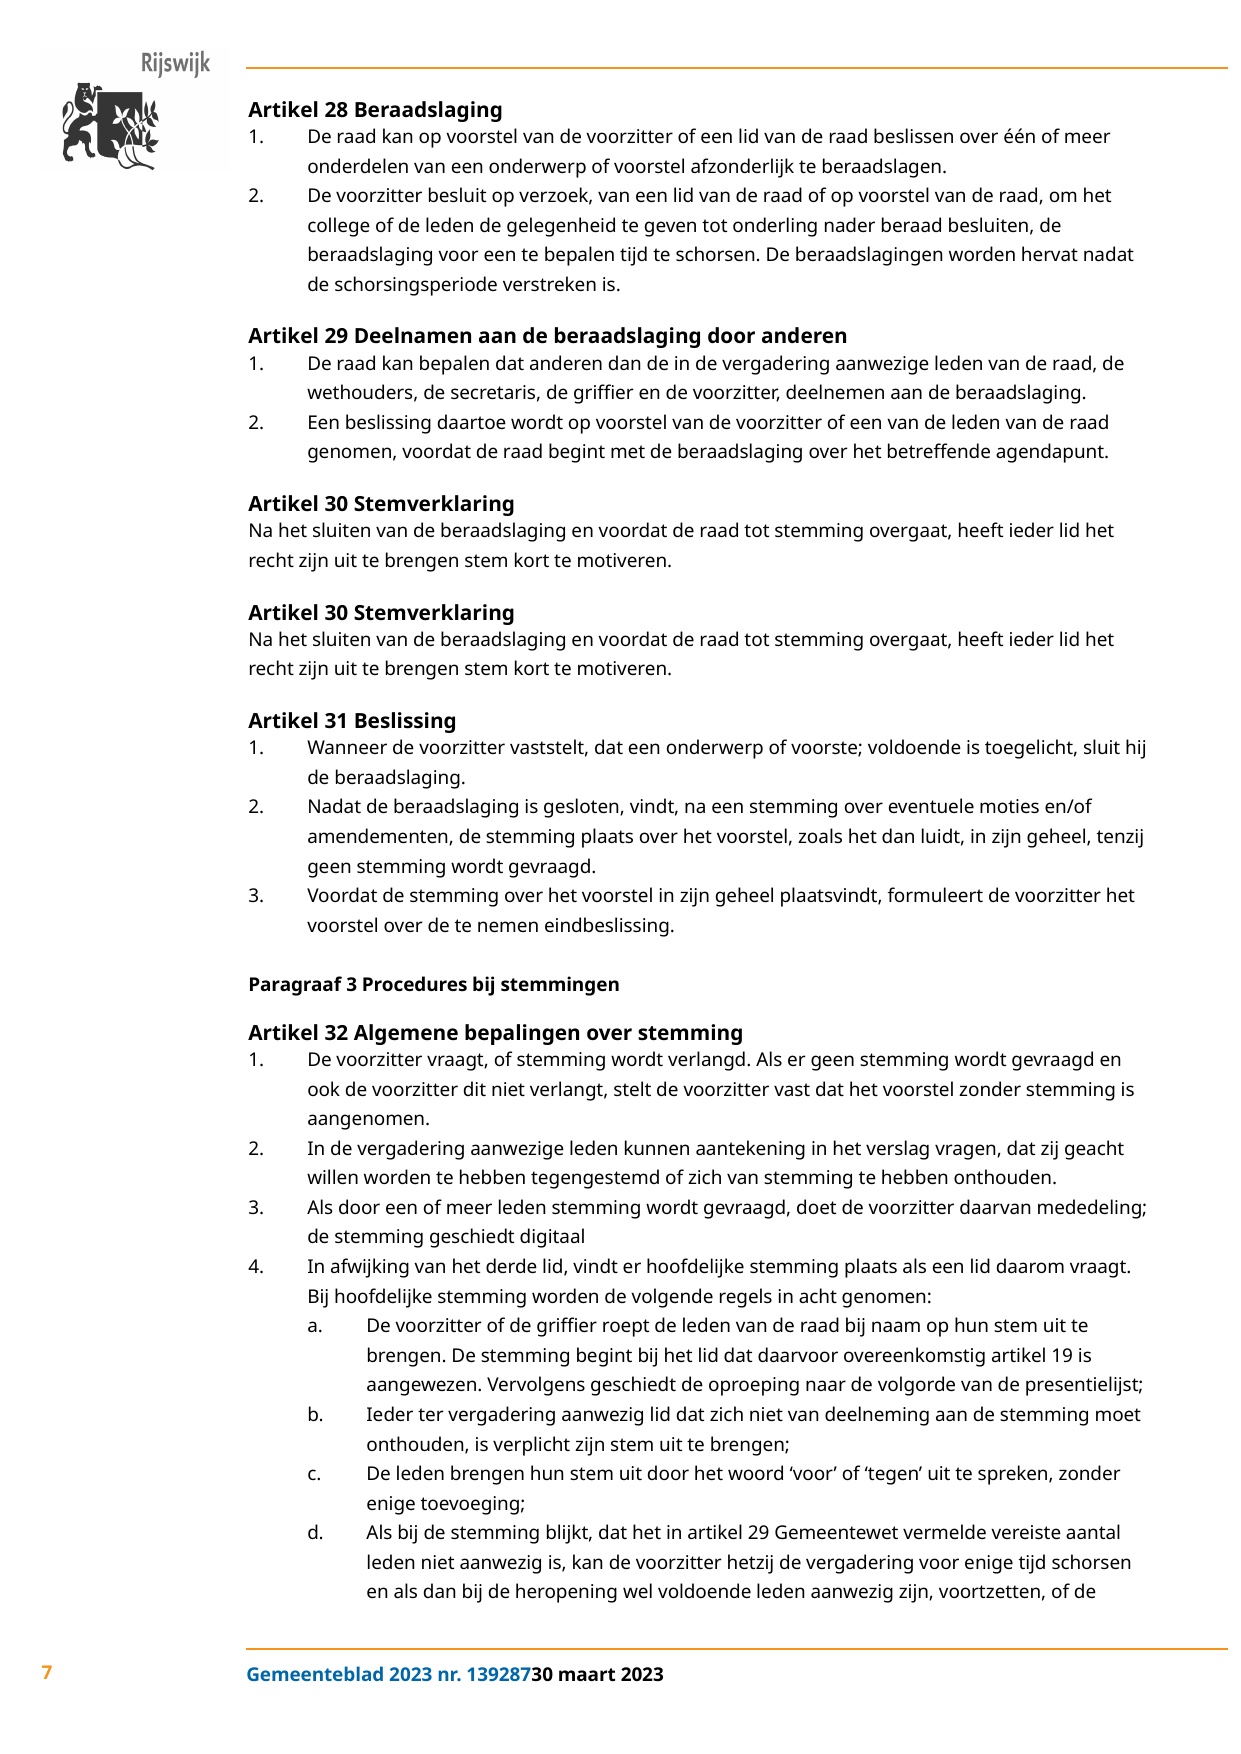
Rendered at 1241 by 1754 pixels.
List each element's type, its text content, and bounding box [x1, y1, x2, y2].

text Artikel 31 Beslissing [248, 706, 1152, 734]
text Artikel 28 Beraadslaging [248, 95, 1152, 123]
text Na het sluiten van de beraadslaging en voordat de raad tot stemming overgaat, heeft ieder lid het recht zijn uit te brengen stem kort te motiveren. [248, 626, 1152, 681]
list Nadat de beraadslaging is gesloten, vindt, na een stemming over eventuele moties en/of amendementen, de stemming plaats over het voorstel, zoals het dan luidt, in zijn geheel, tenzij geen stemming wordt gevraagd. [248, 794, 1152, 878]
list De voorzitter vraagt, of stemming wordt verlangd. Als er geen stemming wordt gevraagd en ook de voorzitter dit niet verlangt, stelt de voorzitter vast dat het voorstel zonder stemming is aangenomen. [248, 1046, 1152, 1131]
text Artikel 30 Stemverklaring [248, 598, 1152, 626]
list De raad kan bepalen dat anderen dan de in de vergadering aanwezige leden van de raad, de wethouders, de secretaris, de griffier en de voorzitter, deelnemen aan de beraadslaging. [248, 350, 1152, 405]
picture [41, 47, 231, 172]
list Als door een of meer leden stemming wordt gevraagd, doet de voorzitter daarvan mededeling; de stemming geschiedt digitaal [248, 1194, 1152, 1249]
list Als bij de stemming blijkt, dat het in artikel 29 Gemeentewet vermelde vereiste aantal leden niet aanwezig is, kan de voorzitter hetzij de vergadering voor enige tijd schorsen en als dan bij de heropening wel voldoende leden aanwezig zijn, voortzetten, of de [307, 1519, 1152, 1604]
text Artikel 29 Deelnamen aan de beraadslaging door anderen [248, 322, 1152, 350]
list De voorzitter of de griffier roept de leden van de raad bij naam op hun stem uit te brengen. De stemming begint bij het lid dat daarvoor overeenkomstig artikel 19 is aangewezen. Vervolgens geschiedt de oproeping naar de volgorde van de presentielijst; [307, 1312, 1152, 1397]
list Ieder ter vergadering aanwezig lid dat zich niet van deelneming aan de stemming moet onthouden, is verplicht zijn stem uit te brengen; [307, 1401, 1152, 1456]
text Paragraaf 3 Procedures bij stemmingen [248, 971, 1152, 997]
list Voordat de stemming over het voorstel in zijn geheel plaatsvindt, formuleert de voorzitter het voorstel over de te nemen eindbeslissing. [248, 882, 1152, 938]
list In afwijking van het derde lid, vindt er hoofdelijke stemming plaats als een lid daarom vraagt. Bij hoofdelijke stemming worden de volgende regels in acht genomen: [248, 1253, 1152, 1308]
list Een beslissing daartoe wordt op voorstel van de voorzitter of een van de leden van de raad genomen, voordat de raad begint met de beraadslaging over het betreffende agendapunt. [248, 409, 1152, 464]
list Wanneer de voorzitter vaststelt, dat een onderwerp of voorste; voldoende is toegelicht, sluit hij de beraadslaging. [248, 734, 1152, 790]
list De voorzitter besluit op verzoek, van een lid van de raad of op voorstel van de raad, om het college of de leden de gelegenheid te geven tot onderling nader beraad besluiten, de beraadslaging voor een te bepalen tijd te schorsen. De beraadslagingen worden hervat nadat de schorsingsperiode verstreken is. [248, 182, 1152, 297]
text Artikel 30 Stemverklaring [248, 489, 1152, 518]
list De raad kan op voorstel van de voorzitter of een lid van de raad beslissen over één of meer onderdelen van een onderwerp of voorstel afzonderlijk te beraadslagen. [248, 123, 1152, 178]
text Artikel 32 Algemene bepalingen over stemming [248, 1018, 1152, 1046]
list In de vergadering aanwezige leden kunnen aantekening in het verslag vragen, dat zij geacht willen worden te hebben tegengestemd of zich van stemming te hebben onthouden. [248, 1135, 1152, 1190]
list De leden brengen hun stem uit door het woord ‘voor’ of ‘tegen’ uit te spreken, zonder enige toevoeging; [307, 1460, 1152, 1516]
text Na het sluiten van de beraadslaging en voordat de raad tot stemming overgaat, heeft ieder lid het recht zijn uit te brengen stem kort te motiveren. [248, 518, 1152, 573]
